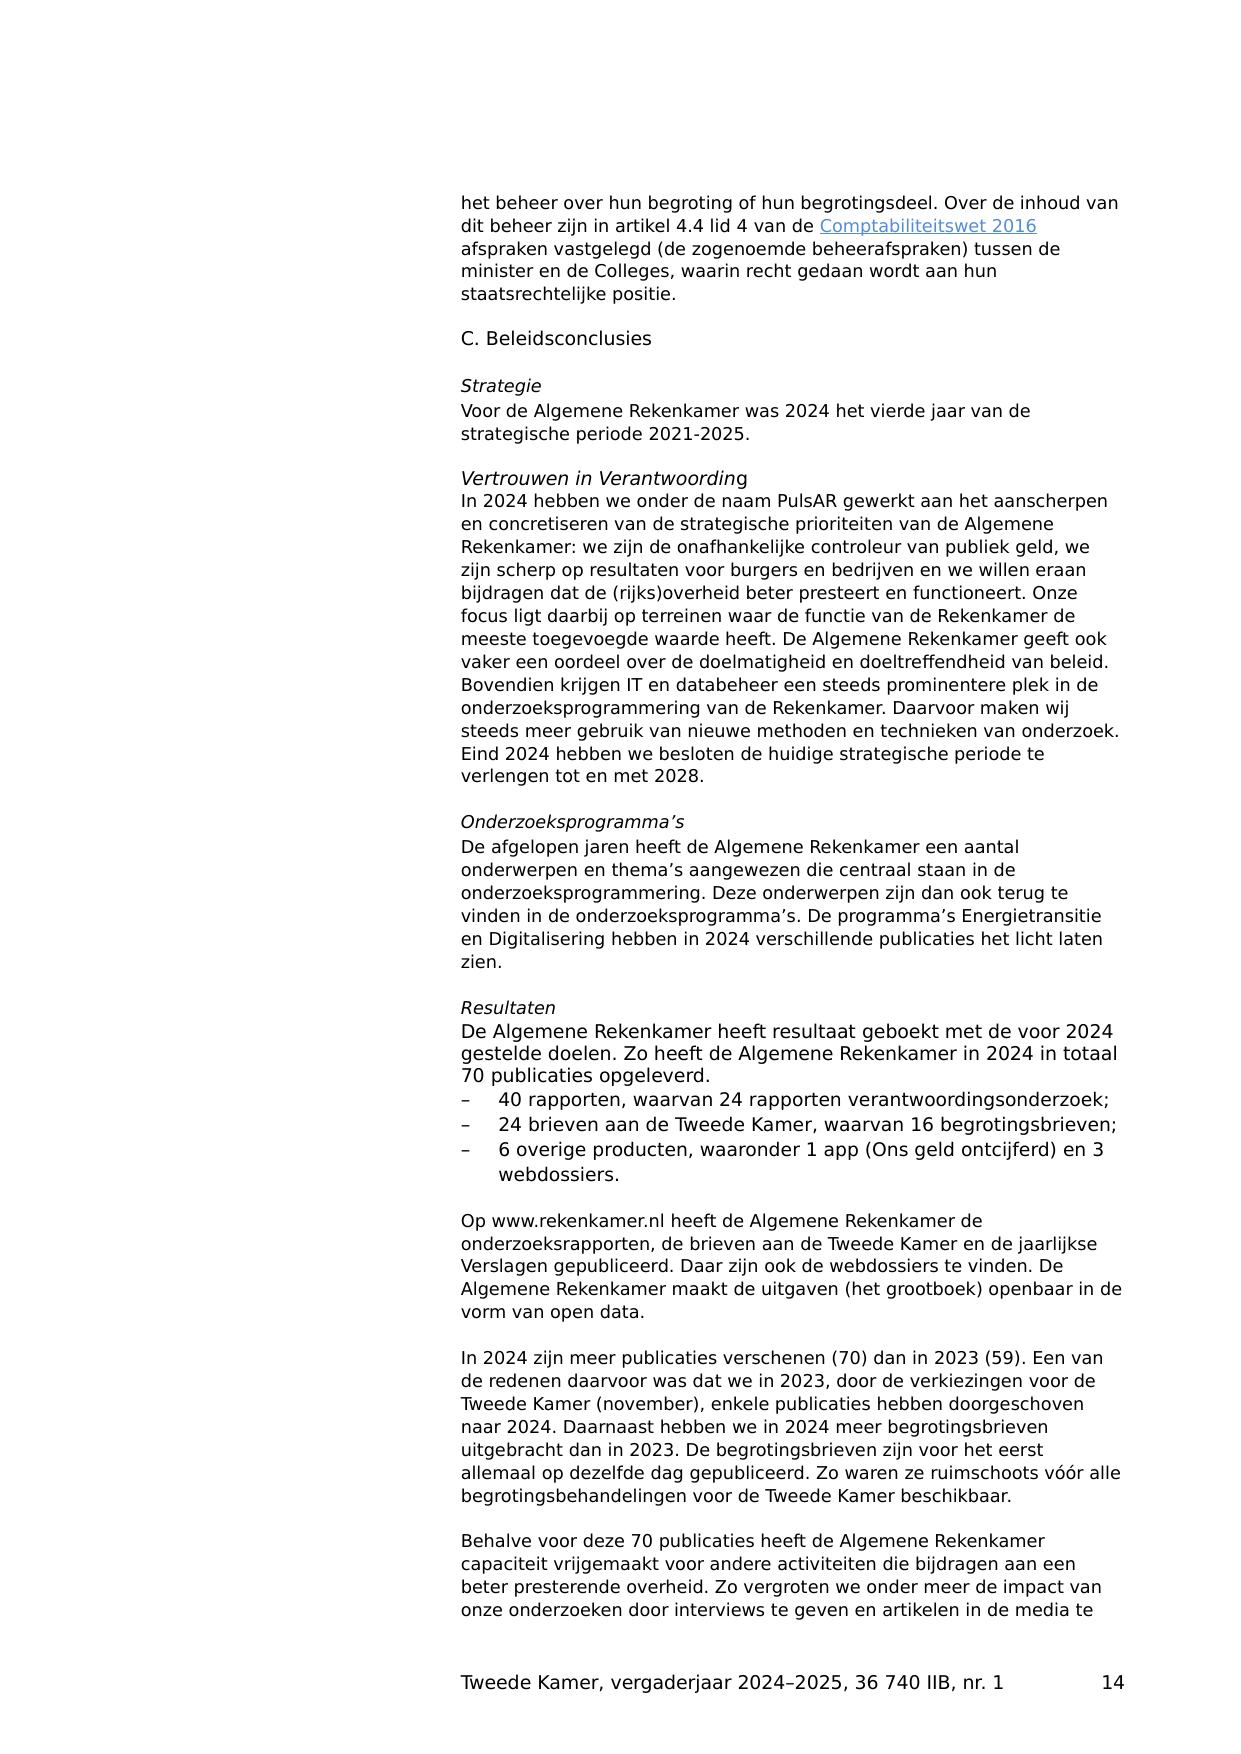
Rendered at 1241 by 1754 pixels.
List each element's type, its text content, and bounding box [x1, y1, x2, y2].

text Resultaten [461, 996, 1125, 1019]
title C. Beleidsconclusies [461, 328, 1125, 350]
text Vertrouwen in Verantwoording [461, 468, 1125, 489]
text In 2024 hebben we onder de naam PulsAR gewerkt aan het aanscherpen en concretiseren van de strategische prioriteiten van de Algemene Rekenkamer: we zijn de onafhankelijke controleur van publiek geld, we zijn scherp op resultaten voor burgers en bedrijven en we willen eraan bijdragen dat de (rijks)overheid beter presteert en functioneert. Onze focus ligt daarbij op terreinen waar de functie van de Rekenkamer de meeste toegevoegde waarde heeft. De Algemene Rekenkamer geeft ook vaker een oordeel over de doelmatigheid en doeltreffendheid van beleid. Bovendien krĳgen IT en databeheer een steeds prominentere plek in de onderzoeksprogrammering van de Rekenkamer. Daarvoor maken wij steeds meer gebruik van nieuwe methoden en technieken van onderzoek. Eind 2024 hebben we besloten de huidige strategische periode te verlengen tot en met 2028. [461, 489, 1125, 787]
text Op www.rekenkamer.nl heeft de Algemene Rekenkamer de onderzoeksrapporten, de brieven aan de Tweede Kamer en de jaarlijkse Verslagen gepubliceerd. Daar zijn ook de webdossiers te vinden. De Algemene Rekenkamer maakt de uitgaven (het grootboek) openbaar in de vorm van open data. [461, 1209, 1125, 1323]
list 6 overige producten, waaronder 1 app (Ons geld ontcijferd) en 3 webdossiers. [461, 1137, 1125, 1187]
list 24 brieven aan de Tweede Kamer, waarvan 16 begrotingsbrieven; [461, 1112, 1125, 1137]
text De afgelopen jaren heeft de Algemene Rekenkamer een aantal onderwerpen en thema’s aangewezen die centraal staan in de onderzoeksprogrammering. Deze onderwerpen zijn dan ook terug te vinden in de onderzoeksprogramma’s. De programma’s Energietransitie en Digitalisering hebben in 2024 verschillende publicaties het licht laten zien. [461, 835, 1125, 973]
text Voor de Algemene Rekenkamer was 2024 het vierde jaar van de strategische periode 2021-2025. [461, 399, 1125, 445]
text In 2024 zijn meer publicaties verschenen (70) dan in 2023 (59). Een van de redenen daarvoor was dat we in 2023, door de verkiezingen voor de Tweede Kamer (november), enkele publicaties hebben doorgeschoven naar 2024. Daarnaast hebben we in 2024 meer begrotingsbrieven uitgebracht dan in 2023. De begrotingsbrieven zijn voor het eerst allemaal op dezelfde dag gepubliceerd. Zo waren ze ruimschoots vóór alle begrotingsbehandelingen voor de Tweede Kamer beschikbaar. [461, 1346, 1125, 1507]
text het beheer over hun begroting of hun begrotingsdeel. Over de inhoud van dit beheer zijn in artikel 4.4 lid 4 van de Comptabiliteitswet 2016 afspraken vastgelegd (de zogenoemde beheerafspraken) tussen de minister en de Colleges, waarin recht gedaan wordt aan hun staatsrechtelijke positie. [461, 191, 1125, 305]
text De Algemene Rekenkamer heeft resultaat geboekt met de voor 2024 gestelde doelen. Zo heeft de Algemene Rekenkamer in 2024 in totaal 70 publicaties opgeleverd. [461, 1021, 1125, 1087]
list 40 rapporten, waarvan 24 rapporten verantwoordingsonderzoek; [461, 1087, 1125, 1112]
text Strategie [461, 374, 1125, 397]
text Behalve voor deze 70 publicaties heeft de Algemene Rekenkamer capaciteit vrijgemaakt voor andere activiteiten die bijdragen aan een beter presterende overheid. Zo vergroten we onder meer de impact van onze onderzoeken door interviews te geven en artikelen in de media te [461, 1529, 1125, 1621]
text Onderzoeksprogramma’s [461, 810, 1125, 833]
